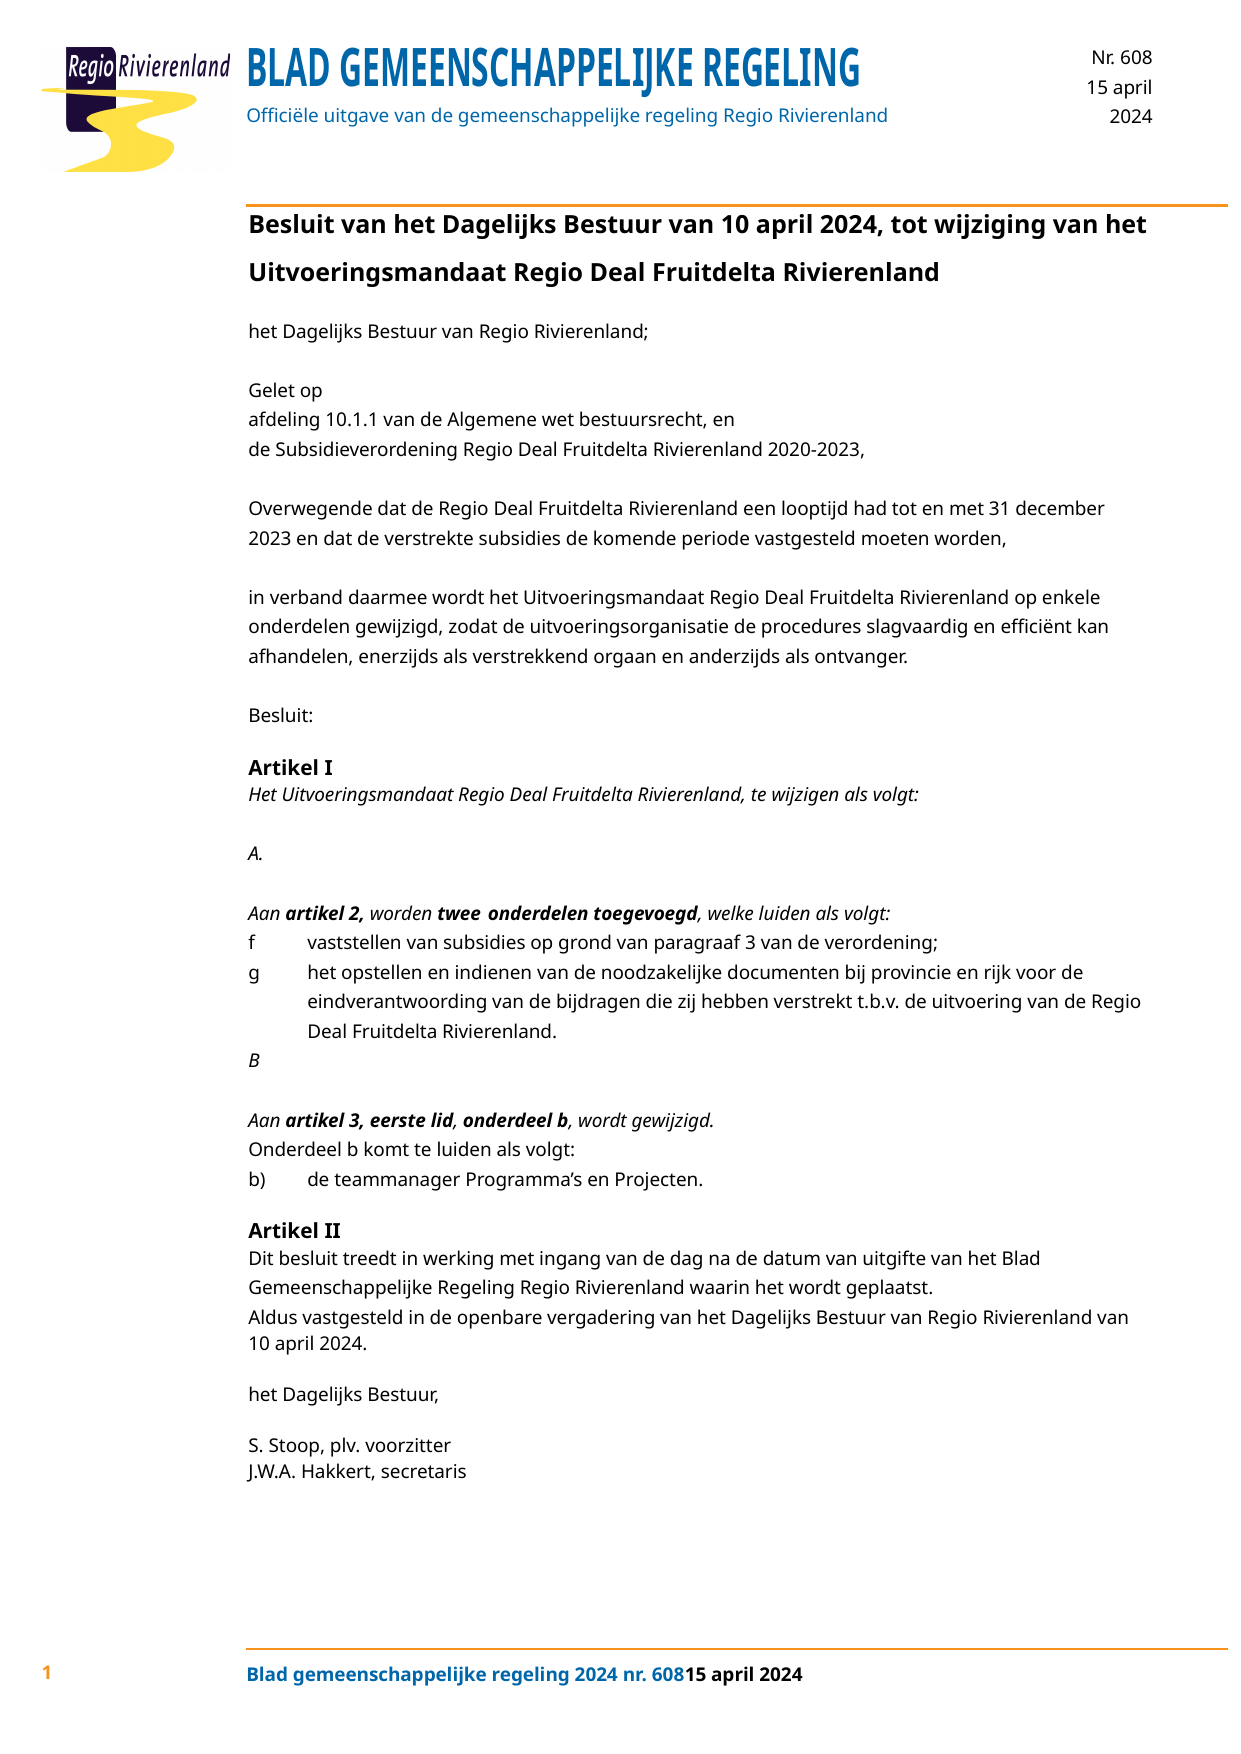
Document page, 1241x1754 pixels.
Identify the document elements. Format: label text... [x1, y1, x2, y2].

text het Dagelijks Bestuur van Regio Rivierenland; [248, 318, 1152, 344]
text het Dagelijks Bestuur, [248, 1381, 1152, 1407]
text Aldus vastgesteld in de openbare vergadering van het Dagelijks Bestuur van Regio Rivierenland van 10 april 2024. [248, 1304, 1152, 1355]
text Aan artikel 2, worden twee onderdelen toegevoegd, welke luiden als volgt: [248, 900, 1152, 925]
text Artikel I [248, 753, 1152, 781]
text B [248, 1048, 1152, 1073]
text A. [248, 841, 1152, 866]
text afdeling 10.1.1 van de Algemene wet bestuursrecht, en [248, 407, 1152, 432]
text Besluit van het Dagelijks Bestuur van 10 april 2024, tot wijziging van het Uitvoeringsmandaat Regio Deal Fruitdelta Rivierenland [248, 207, 1152, 288]
text Dit besluit treedt in werking met ingang van de dag na de datum van uitgifte van het Blad Gemeenschappelijke Regeling Regio Rivierenland waarin het wordt geplaatst. [248, 1245, 1152, 1300]
text in verband daarmee wordt het Uitvoeringsmandaat Regio Deal Fruitdelta Rivierenland op enkele onderdelen gewijzigd, zodat de uitvoeringsorganisatie de procedures slagvaardig en efficiënt kan afhandelen, enerzijds als verstrekkend orgaan en anderzijds als ontvanger. [248, 584, 1152, 669]
text Gelet op [248, 377, 1152, 403]
list vaststellen van subsidies op grond van paragraaf 3 van de verordening; [248, 929, 1152, 955]
picture [41, 47, 231, 172]
list het opstellen en indienen van de noodzakelijke documenten bij provincie en rijk voor de eindverantwoording van de bijdragen die zij hebben verstrekt t.b.v. de uitvoering van de Regio Deal Fruitdelta Rivierenland. [248, 959, 1152, 1044]
text Aan artikel 3, eerste lid, onderdeel b, wordt gewijzigd. [248, 1107, 1152, 1132]
text J.W.A. Hakkert, secretaris [248, 1458, 1152, 1484]
text Artikel II [248, 1216, 1152, 1245]
text S. Stoop, plv. voorzitter [248, 1433, 1152, 1458]
text Het Uitvoeringsmandaat Regio Deal Fruitdelta Rivierenland, te wijzigen als volgt: [248, 781, 1152, 807]
text Overwegende dat de Regio Deal Fruitdelta Rivierenland een looptijd had tot en met 31 december 2023 en dat de verstrekte subsidies de komende periode vastgesteld moeten worden, [248, 495, 1152, 551]
text Besluit: [248, 702, 1152, 728]
text Onderdeel b komt te luiden als volgt: [248, 1136, 1152, 1162]
text de Subsidieverordening Regio Deal Fruitdelta Rivierenland 2020-2023, [248, 436, 1152, 462]
list de teammanager Programma’s en Projecten. [248, 1166, 1152, 1192]
